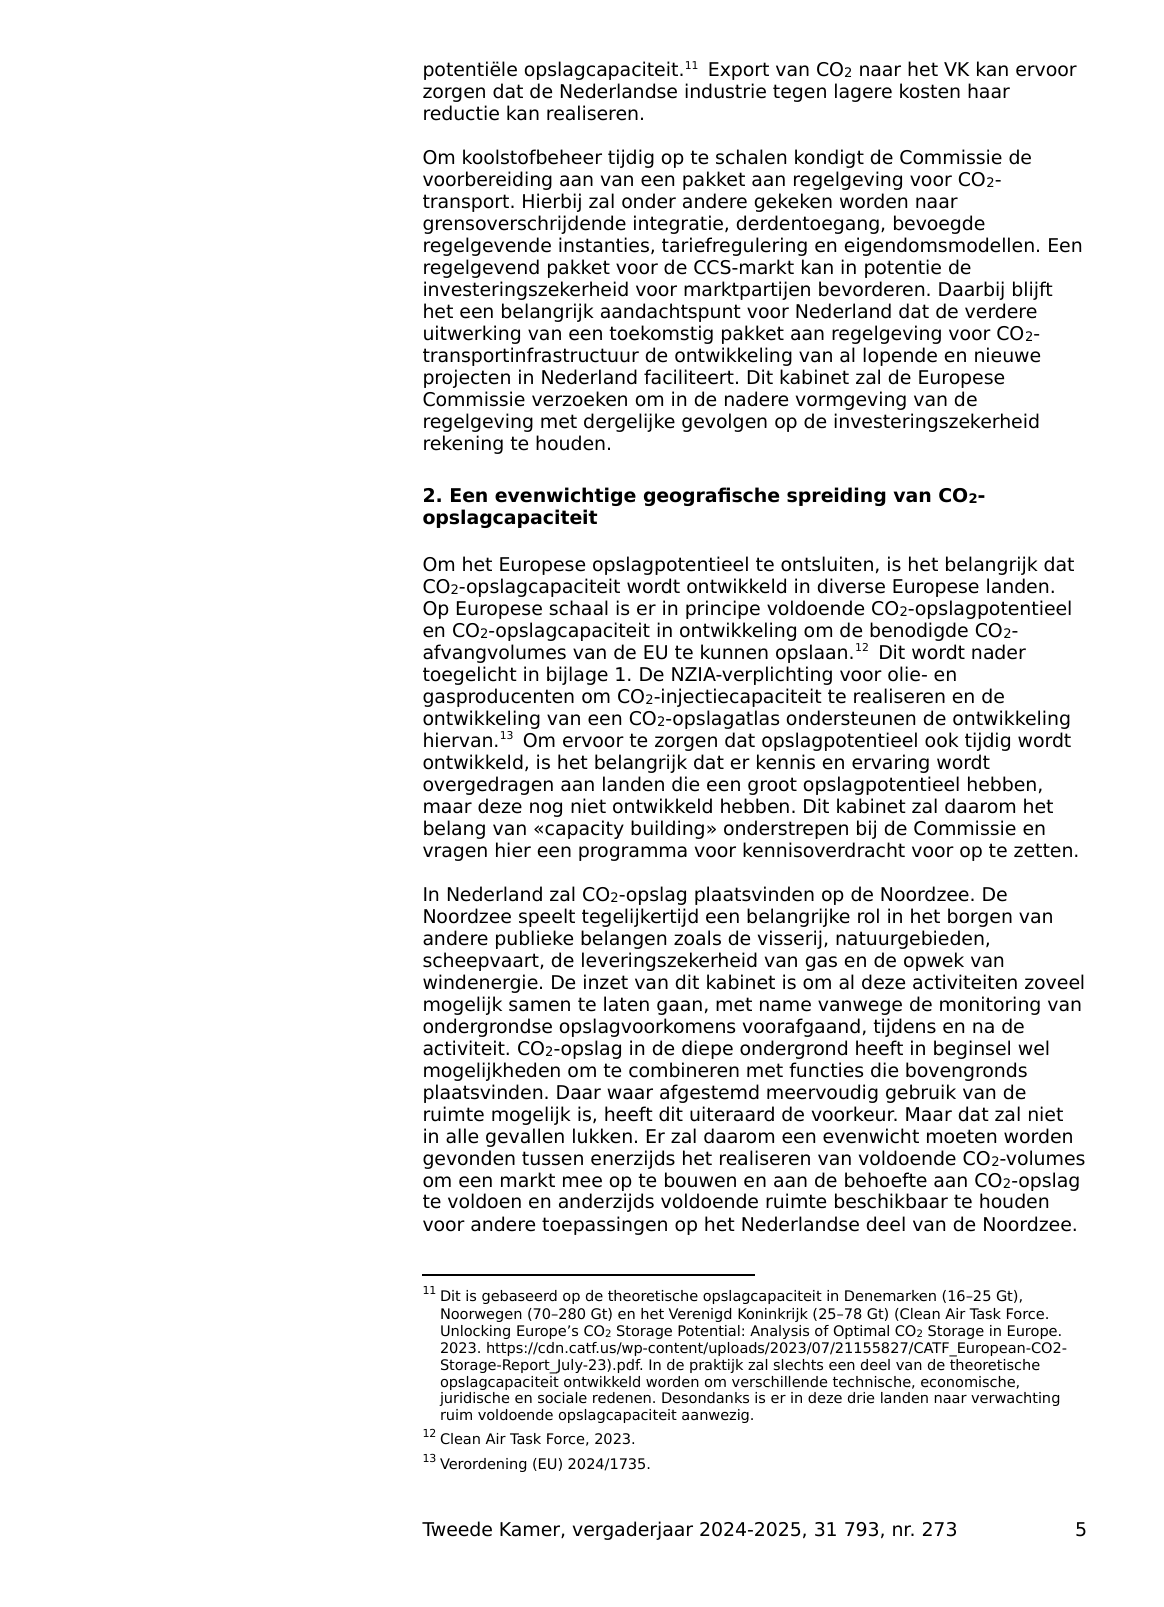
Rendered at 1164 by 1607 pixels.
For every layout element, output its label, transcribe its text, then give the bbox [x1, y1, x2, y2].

text potentiële opslagcapaciteit. Export van CO2 naar het VK kan ervoor zorgen dat de Nederlandse industrie tegen lagere kosten haar reductie kan realiseren. [422, 59, 1087, 125]
text In Nederland zal CO2-opslag plaatsvinden op de Noordzee. De Noordzee speelt tegelijkertijd een belangrijke rol in het borgen van andere publieke belangen zoals de visserij, natuurgebieden, scheepvaart, de leveringszekerheid van gas en de opwek van windenergie. De inzet van dit kabinet is om al deze activiteiten zoveel mogelijk samen te laten gaan, met name vanwege de monitoring van ondergrondse opslagvoorkomens voorafgaand, tijdens en na de activiteit. CO2-opslag in de diepe ondergrond heeft in beginsel wel mogelijkheden om te combineren met functies die bovengronds plaatsvinden. Daar waar afgestemd meervoudig gebruik van de ruimte mogelijk is, heeft dit uiteraard de voorkeur. Maar dat zal niet in alle gevallen lukken. Er zal daarom een evenwicht moeten worden gevonden tussen enerzijds het realiseren van voldoende CO2-volumes om een markt mee op te bouwen en aan de behoefte aan CO2-opslag te voldoen en anderzijds voldoende ruimte beschikbaar te houden voor andere toepassingen op het Nederlandse deel van de Noordzee. [422, 884, 1087, 1235]
text Dit is gebaseerd op de theoretische opslagcapaciteit in Denemarken (16–25 Gt), Noorwegen (70–280 Gt) en het Verenigd Koninkrijk (25–78 Gt) (Clean Air Task Force. Unlocking Europe’s CO2 Storage Potential: Analysis of Optimal CO2 Storage in Europe. 2023. https://cdn.catf.us/wp-content/uploads/2023/07/21155827/CATF_European-CO2-Storage-Report_July-23).pdf. In de praktijk zal slechts een deel van de theoretische opslagcapaciteit ontwikkeld worden om verschillende technische, economische, juridische en sociale redenen. Desondanks is er in deze drie landen naar verwachting ruim voldoende opslagcapaciteit aanwezig. [422, 1284, 1087, 1424]
text Verordening (EU) 2024/1735. [422, 1452, 1087, 1474]
subtitle 2. Een evenwichtige geografische spreiding van CO2-opslagcapaciteit [422, 485, 1087, 529]
text Clean Air Task Force, 2023. [422, 1427, 1087, 1449]
text Om het Europese opslagpotentieel te ontsluiten, is het belangrijk dat CO2-opslagcapaciteit wordt ontwikkeld in diverse Europese landen. Op Europese schaal is er in principe voldoende CO2-opslagpotentieel en CO2-opslagcapaciteit in ontwikkeling om de benodigde CO2-afvangvolumes van de EU te kunnen opslaan. Dit wordt nader toegelicht in bijlage 1. De NZIA-verplichting voor olie- en gasproducenten om CO2-injectiecapaciteit te realiseren en de ontwikkeling van een CO2-opslagatlas ondersteunen de ontwikkeling hiervan. Om ervoor te zorgen dat opslagpotentieel ook tijdig wordt ontwikkeld, is het belangrijk dat er kennis en ervaring wordt overgedragen aan landen die een groot opslagpotentieel hebben, maar deze nog niet ontwikkeld hebben. Dit kabinet zal daarom het belang van «capacity building» onderstrepen bij de Commissie en vragen hier een programma voor kennisoverdracht voor op te zetten. [422, 554, 1087, 862]
text Om koolstofbeheer tijdig op te schalen kondigt de Commissie de voorbereiding aan van een pakket aan regelgeving voor CO2-transport. Hierbij zal onder andere gekeken worden naar grensoverschrijdende integratie, derdentoegang, bevoegde regelgevende instanties, tariefregulering en eigendomsmodellen. Een regelgevend pakket voor de CCS-markt kan in potentie de investeringszekerheid voor marktpartijen bevorderen. Daarbij blijft het een belangrijk aandachtspunt voor Nederland dat de verdere uitwerking van een toekomstig pakket aan regelgeving voor CO2-transportinfrastructuur de ontwikkeling van al lopende en nieuwe projecten in Nederland faciliteert. Dit kabinet zal de Europese Commissie verzoeken om in de nadere vormgeving van de regelgeving met dergelijke gevolgen op de investeringszekerheid rekening te houden. [422, 147, 1087, 455]
